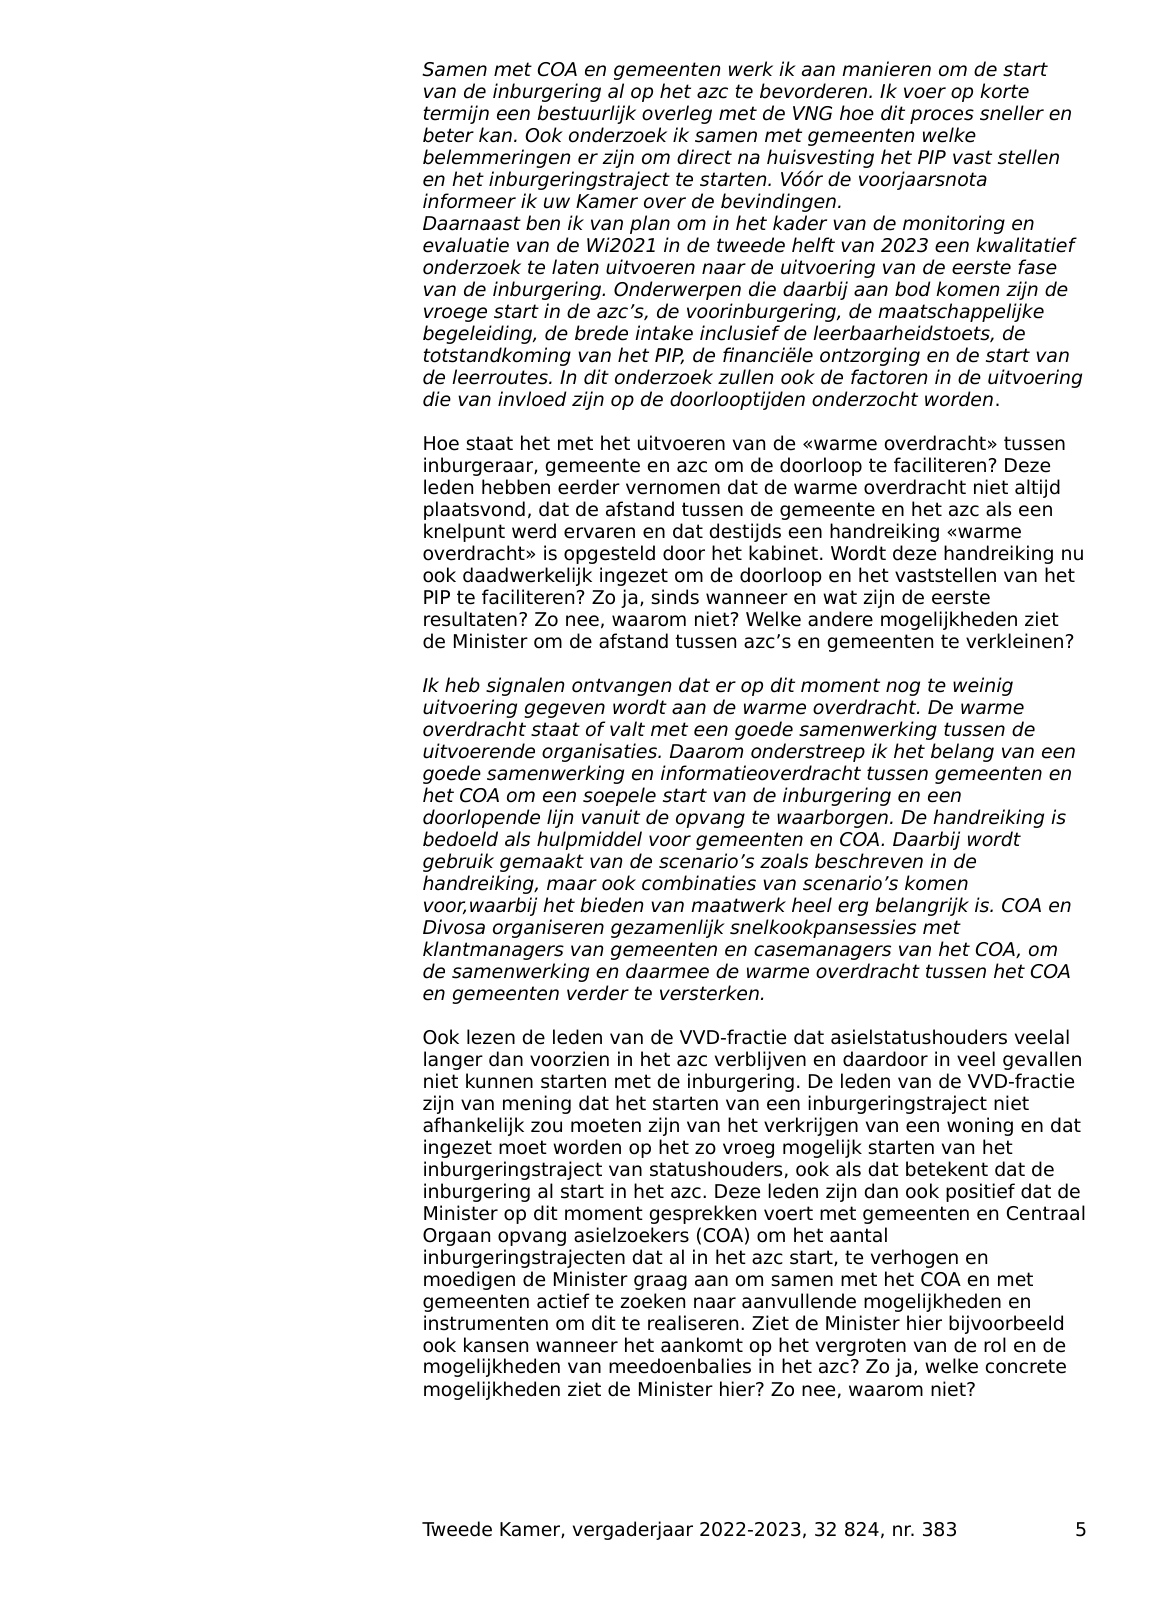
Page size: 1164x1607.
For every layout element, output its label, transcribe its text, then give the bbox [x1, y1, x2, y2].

text Daarnaast ben ik van plan om in het kader van de monitoring en evaluatie van de Wi2021 in de tweede helft van 2023 een kwalitatief onderzoek te laten uitvoeren naar de uitvoering van de eerste fase van de inburgering. Onderwerpen die daarbij aan bod komen zijn de vroege start in de azc’s, de voorinburgering, de maatschappelijke begeleiding, de brede intake inclusief de leerbaarheidstoets, de totstandkoming van het PIP, de financiële ontzorging en de start van de leerroutes. In dit onderzoek zullen ook de factoren in de uitvoering die van invloed zijn op de doorlooptijden onderzocht worden. [422, 213, 1087, 411]
text Ik heb signalen ontvangen dat er op dit moment nog te weinig uitvoering gegeven wordt aan de warme overdracht. De warme overdracht staat of valt met een goede samenwerking tussen de uitvoerende organisaties. Daarom onderstreep ik het belang van een goede samenwerking en informatieoverdracht tussen gemeenten en het COA om een soepele start van de inburgering en een doorlopende lijn vanuit de opvang te waarborgen. De handreiking is bedoeld als hulpmiddel voor gemeenten en COA. Daarbij wordt gebruik gemaakt van de scenario’s zoals beschreven in de handreiking, maar ook combinaties van scenario’s komen voor,waarbij het bieden van maatwerk heel erg belangrijk is. COA en Divosa organiseren gezamenlijk snelkookpansessies met klantmanagers van gemeenten en casemanagers van het COA, om de samenwerking en daarmee de warme overdracht tussen het COA en gemeenten verder te versterken. [422, 675, 1087, 1004]
text Hoe staat het met het uitvoeren van de «warme overdracht» tussen inburgeraar, gemeente en azc om de doorloop te faciliteren? Deze leden hebben eerder vernomen dat de warme overdracht niet altijd plaatsvond, dat de afstand tussen de gemeente en het azc als een knelpunt werd ervaren en dat destijds een handreiking «warme overdracht» is opgesteld door het kabinet. Wordt deze handreiking nu ook daadwerkelijk ingezet om de doorloop en het vaststellen van het PIP te faciliteren? Zo ja, sinds wanneer en wat zijn de eerste resultaten? Zo nee, waarom niet? Welke andere mogelijkheden ziet de Minister om de afstand tussen azc’s en gemeenten te verkleinen? [422, 433, 1087, 653]
text Samen met COA en gemeenten werk ik aan manieren om de start van de inburgering al op het azc te bevorderen. Ik voer op korte termijn een bestuurlijk overleg met de VNG hoe dit proces sneller en beter kan. Ook onderzoek ik samen met gemeenten welke belemmeringen er zijn om direct na huisvesting het PIP vast stellen en het inburgeringstraject te starten. Vóór de voorjaarsnota informeer ik uw Kamer over de bevindingen. [422, 59, 1087, 213]
text Ook lezen de leden van de VVD-fractie dat asielstatushouders veelal langer dan voorzien in het azc verblijven en daardoor in veel gevallen niet kunnen starten met de inburgering. De leden van de VVD-fractie zijn van mening dat het starten van een inburgeringstraject niet afhankelijk zou moeten zijn van het verkrijgen van een woning en dat ingezet moet worden op het zo vroeg mogelijk starten van het inburgeringstraject van statushouders, ook als dat betekent dat de inburgering al start in het azc. Deze leden zijn dan ook positief dat de Minister op dit moment gesprekken voert met gemeenten en Centraal Orgaan opvang asielzoekers (COA) om het aantal inburgeringstrajecten dat al in het azc start, te verhogen en moedigen de Minister graag aan om samen met het COA en met gemeenten actief te zoeken naar aanvullende mogelijkheden en instrumenten om dit te realiseren. Ziet de Minister hier bijvoorbeeld ook kansen wanneer het aankomt op het vergroten van de rol en de mogelijkheden van meedoenbalies in het azc? Zo ja, welke concrete mogelijkheden ziet de Minister hier? Zo nee, waarom niet? [422, 1027, 1087, 1400]
